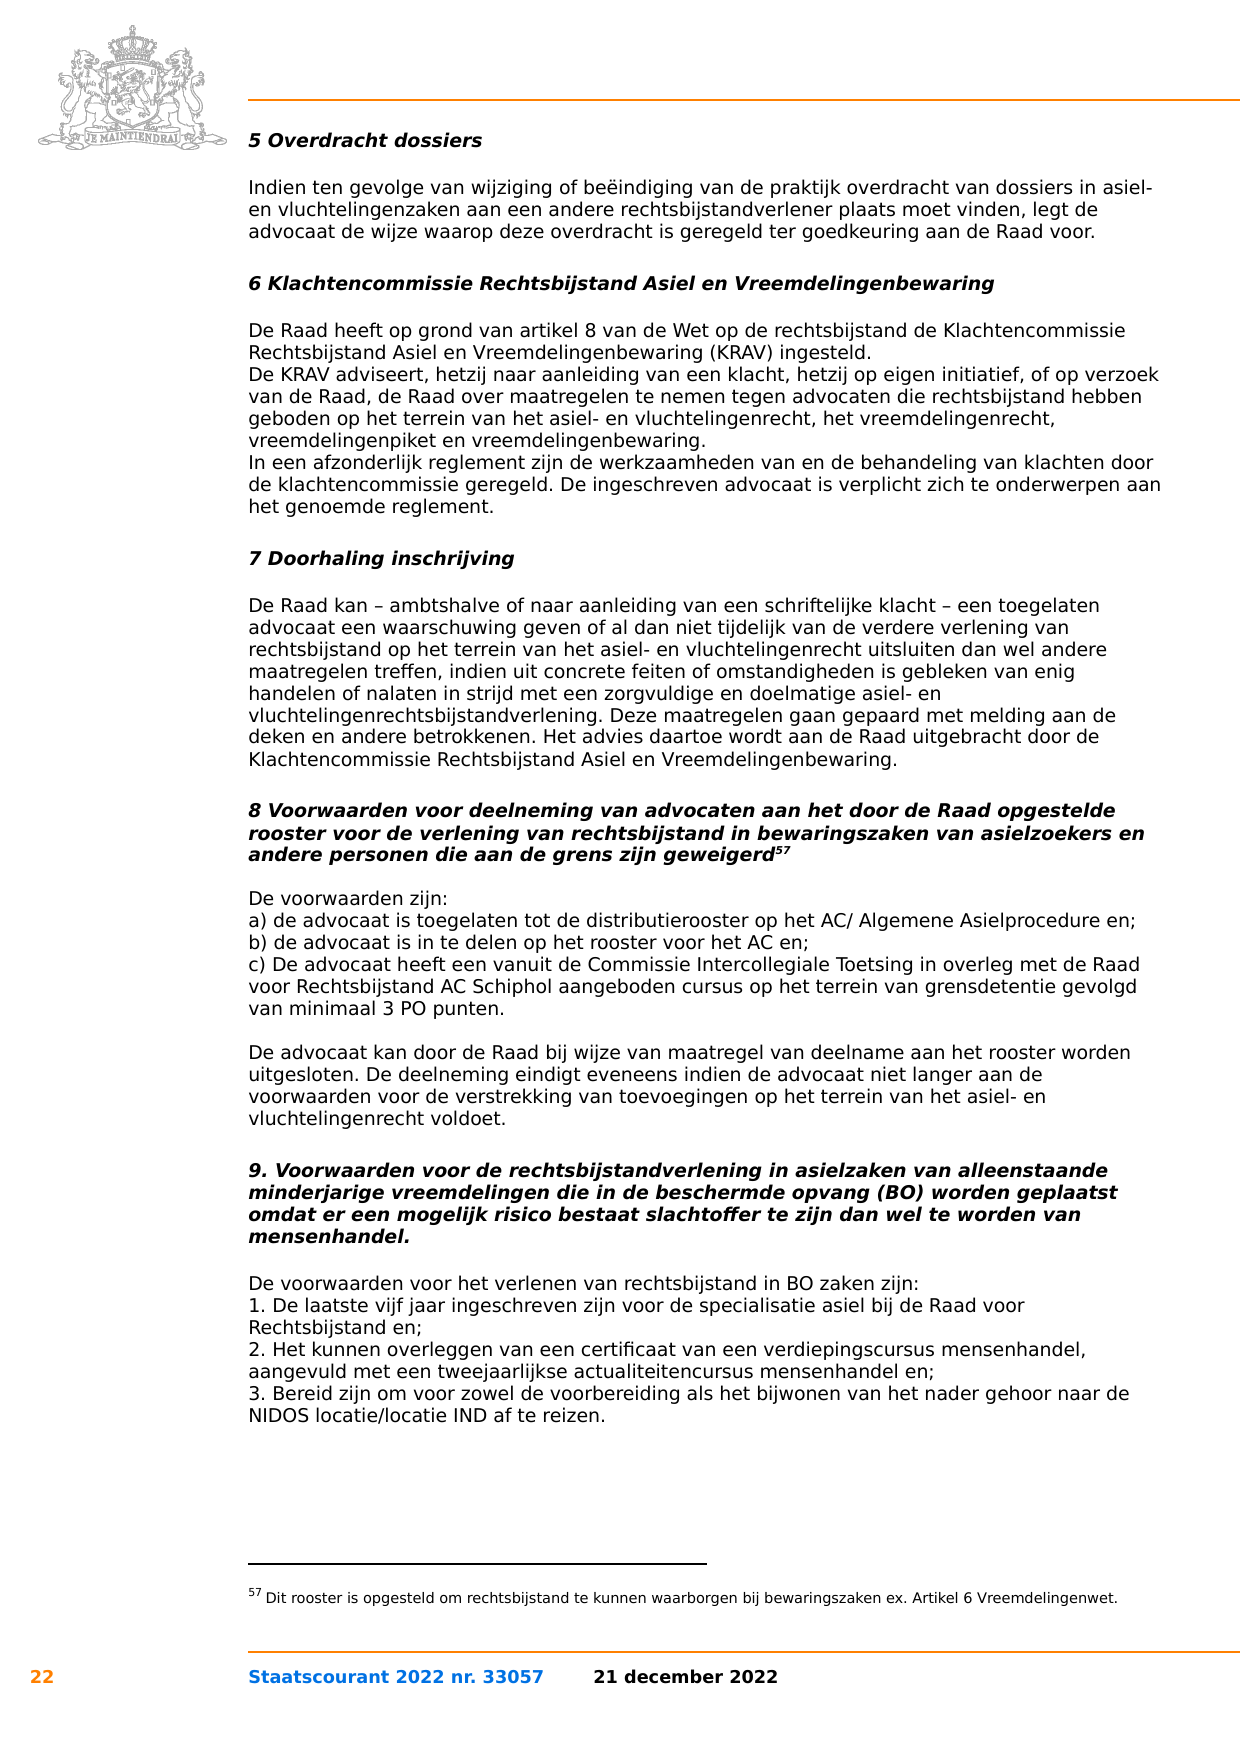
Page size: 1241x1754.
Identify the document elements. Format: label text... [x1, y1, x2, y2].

text De Raad heeft op grond van artikel 8 van de Wet op de rechtsbijstand de Klachtencommissie Rechtsbijstand Asiel en Vreemdelingenbewaring (KRAV) ingesteld. [248, 320, 1163, 364]
text c) De advocaat heeft een vanuit de Commissie Intercollegiale Toetsing in overleg met de Raad voor Rechtsbijstand AC Schiphol aangeboden cursus op het terrein van grensdetentie gevolgd van minimaal 3 PO punten. [248, 954, 1163, 1020]
text De KRAV adviseert, hetzij naar aanleiding van een klacht, hetzij op eigen initiatief, of op verzoek van de Raad, de Raad over maatregelen te nemen tegen advocaten die rechtsbijstand hebben geboden op het terrein van het asiel- en vluchtelingenrecht, het vreemdelingenrecht, vreemdelingenpiket en vreemdelingenbewaring. [248, 364, 1163, 452]
text 1. De laatste vijf jaar ingeschreven zijn voor de specialisatie asiel bij de Raad voor Rechtsbijstand en; [248, 1295, 1163, 1339]
subtitle 8 Voorwaarden voor deelneming van advocaten aan het door de Raad opgestelde rooster voor de verlening van rechtsbijstand in bewaringszaken van asielzoekers en andere personen die aan de grens zijn geweigerd [248, 800, 1163, 866]
text De advocaat kan door de Raad bij wijze van maatregel van deelname aan het rooster worden uitgesloten. De deelneming eindigt eveneens indien de advocaat niet langer aan de voorwaarden voor de verstrekking van toevoegingen op het terrein van het asiel- en vluchtelingenrecht voldoet. [248, 1042, 1163, 1130]
subtitle 7 Doorhaling inschrijving [248, 548, 1163, 569]
subtitle 9. Voorwaarden voor de rechtsbijstandverlening in asielzaken van alleenstaande minderjarige vreemdelingen die in de beschermde opvang (BO) worden geplaatst omdat er een mogelijk risico bestaat slachtoffer te zijn dan wel te worden van mensenhandel. [248, 1160, 1163, 1248]
text Indien ten gevolge van wijziging of beëindiging van de praktijk overdracht van dossiers in asiel- en vluchtelingenzaken aan een andere rechtsbijstandverlener plaats moet vinden, legt de advocaat de wijze waarop deze overdracht is geregeld ter goedkeuring aan de Raad voor. [248, 177, 1163, 243]
picture [38, 25, 227, 150]
text De Raad kan – ambtshalve of naar aanleiding van een schriftelijke klacht – een toegelaten advocaat een waarschuwing geven of al dan niet tijdelijk van de verdere verlening van rechtsbijstand op het terrein van het asiel- en vluchtelingenrecht uitsluiten dan wel andere maatregelen treffen, indien uit concrete feiten of omstandigheden is gebleken van enig handelen of nalaten in strijd met een zorgvuldige en doelmatige asiel- en vluchtelingenrechtsbijstandverlening. Deze maatregelen gaan gepaard met melding aan de deken en andere betrokkenen. Het advies daartoe wordt aan de Raad uitgebracht door de Klachtencommissie Rechtsbijstand Asiel en Vreemdelingenbewaring. [248, 594, 1163, 770]
text In een afzonderlijk reglement zijn de werkzaamheden van en de behandeling van klachten door de klachtencommissie geregeld. De ingeschreven advocaat is verplicht zich te onderwerpen aan het genoemde reglement. [248, 452, 1163, 518]
text Dit rooster is opgesteld om rechtsbijstand te kunnen waarborgen bij bewaringszaken ex. Artikel 6 Vreemdelingenwet. [248, 1586, 1163, 1608]
text De voorwaarden zijn: [248, 888, 1163, 910]
text De voorwaarden voor het verlenen van rechtsbijstand in BO zaken zijn: [248, 1273, 1163, 1295]
text 3. Bereid zijn om voor zowel de voorbereiding als het bijwonen van het nader gehoor naar de NIDOS locatie/locatie IND af te reizen. [248, 1383, 1163, 1427]
text a) de advocaat is toegelaten tot de distributierooster op het AC/ Algemene Asielprocedure en; [248, 910, 1163, 932]
subtitle 6 Klachtencommissie Rechtsbijstand Asiel en Vreemdelingenbewaring [248, 273, 1163, 295]
text b) de advocaat is in te delen op het rooster voor het AC en; [248, 932, 1163, 954]
subtitle 5 Overdracht dossiers [248, 130, 1163, 152]
text 2. Het kunnen overleggen van een certificaat van een verdiepingscursus mensenhandel, aangevuld met een tweejaarlijkse actualiteitencursus mensenhandel en; [248, 1339, 1163, 1383]
